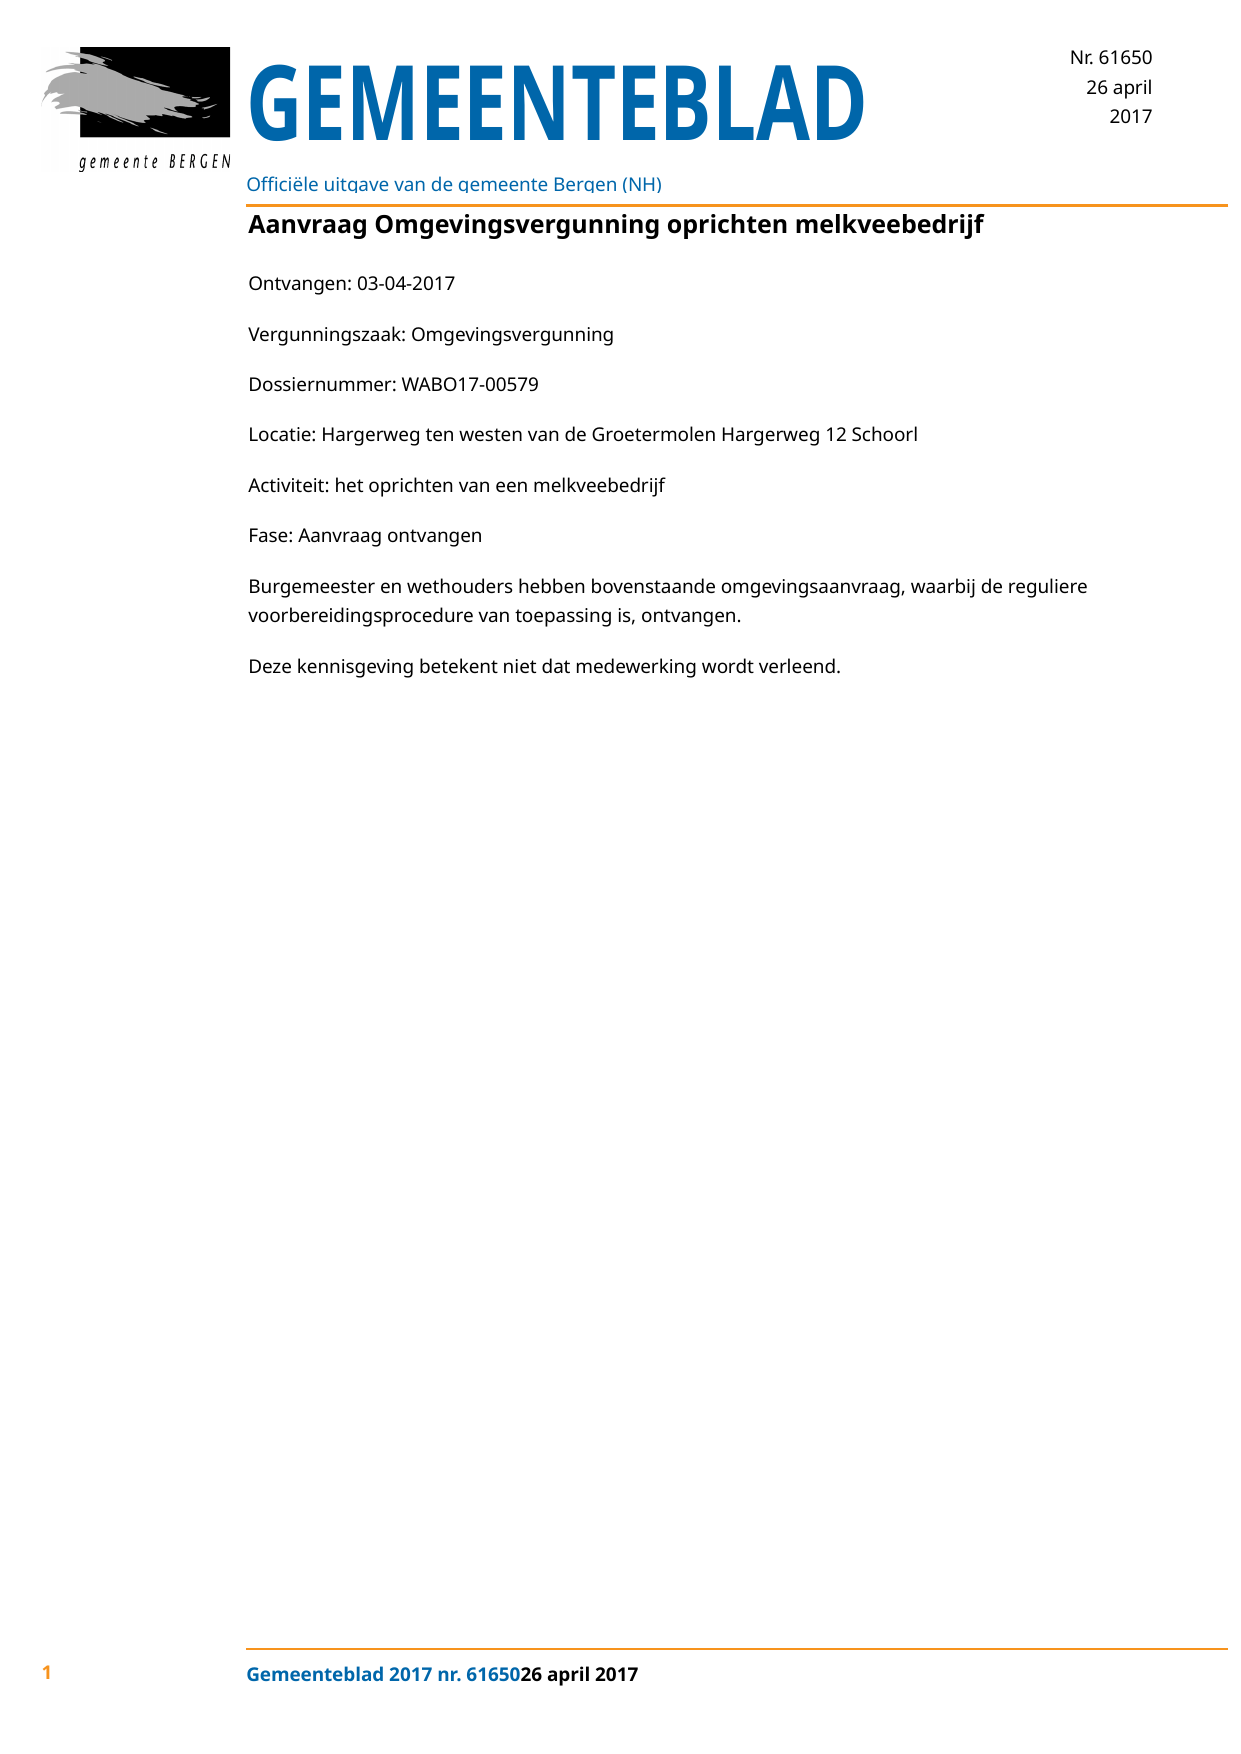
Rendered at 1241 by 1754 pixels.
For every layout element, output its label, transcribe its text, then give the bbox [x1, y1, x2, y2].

text Burgemeester en wethouders hebben bovenstaande omgevingsaanvraag, waarbij de reguliere voorbereidingsprocedure van toepassing is, ontvangen. [248, 573, 1152, 628]
text Dossiernummer: WABO17-00579 [248, 371, 1152, 397]
text Fase: Aanvraag ontvangen [248, 522, 1152, 548]
text Locatie: Hargerweg ten westen van de Groetermolen Hargerweg 12 Schoorl [248, 422, 1152, 447]
text Vergunningszaak: Omgevingsvergunning [248, 321, 1152, 346]
text Ontvangen: 03-04-2017 [248, 270, 1152, 296]
text Activiteit: het oprichten van een melkveebedrijf [248, 472, 1152, 498]
picture [41, 47, 231, 172]
text Deze kennisgeving betekent niet dat medewerking wordt verleend. [248, 653, 1152, 678]
text Aanvraag Omgevingsvergunning oprichten melkveebedrijf [248, 207, 1152, 241]
